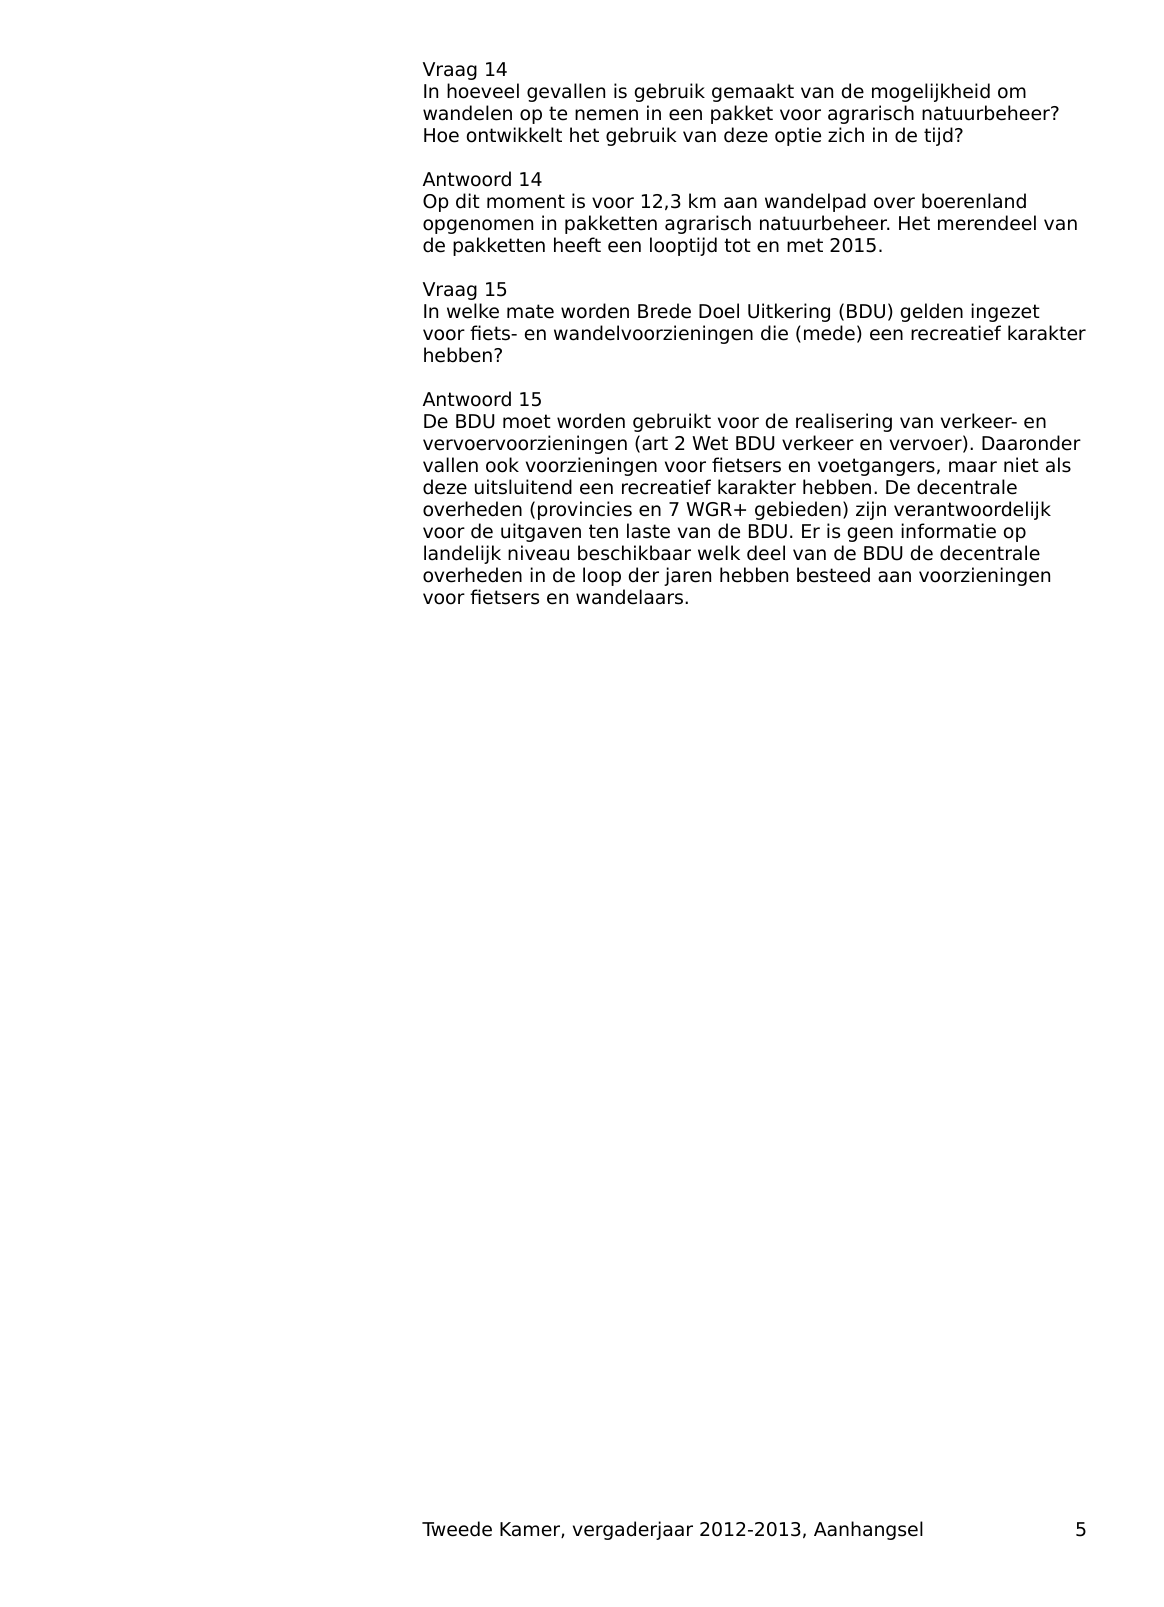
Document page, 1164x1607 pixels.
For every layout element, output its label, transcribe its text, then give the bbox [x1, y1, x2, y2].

text De BDU moet worden gebruikt voor de realisering van verkeer- en vervoervoorzieningen (art 2 Wet BDU verkeer en vervoer). Daaronder vallen ook voorzieningen voor fietsers en voetgangers, maar niet als deze uitsluitend een recreatief karakter hebben. De decentrale overheden (provincies en 7 WGR+ gebieden) zijn verantwoordelijk voor de uitgaven ten laste van de BDU. Er is geen informatie op landelijk niveau beschikbaar welk deel van de BDU de decentrale overheden in de loop der jaren hebben besteed aan voorzieningen voor fietsers en wandelaars. [422, 411, 1087, 609]
text In welke mate worden Brede Doel Uitkering (BDU) gelden ingezet voor fiets- en wandelvoorzieningen die (mede) een recreatief karakter hebben? [422, 301, 1087, 367]
text Vraag 14 [422, 59, 1087, 81]
text Op dit moment is voor 12,3 km aan wandelpad over boerenland opgenomen in pakketten agrarisch natuurbeheer. Het merendeel van de pakketten heeft een looptijd tot en met 2015. [422, 191, 1087, 257]
text In hoeveel gevallen is gebruik gemaakt van de mogelijkheid om wandelen op te nemen in een pakket voor agrarisch natuurbeheer? Hoe ontwikkelt het gebruik van deze optie zich in de tijd? [422, 81, 1087, 147]
text Antwoord 14 [422, 169, 1087, 191]
text Vraag 15 [422, 279, 1087, 301]
text Antwoord 15 [422, 389, 1087, 411]
